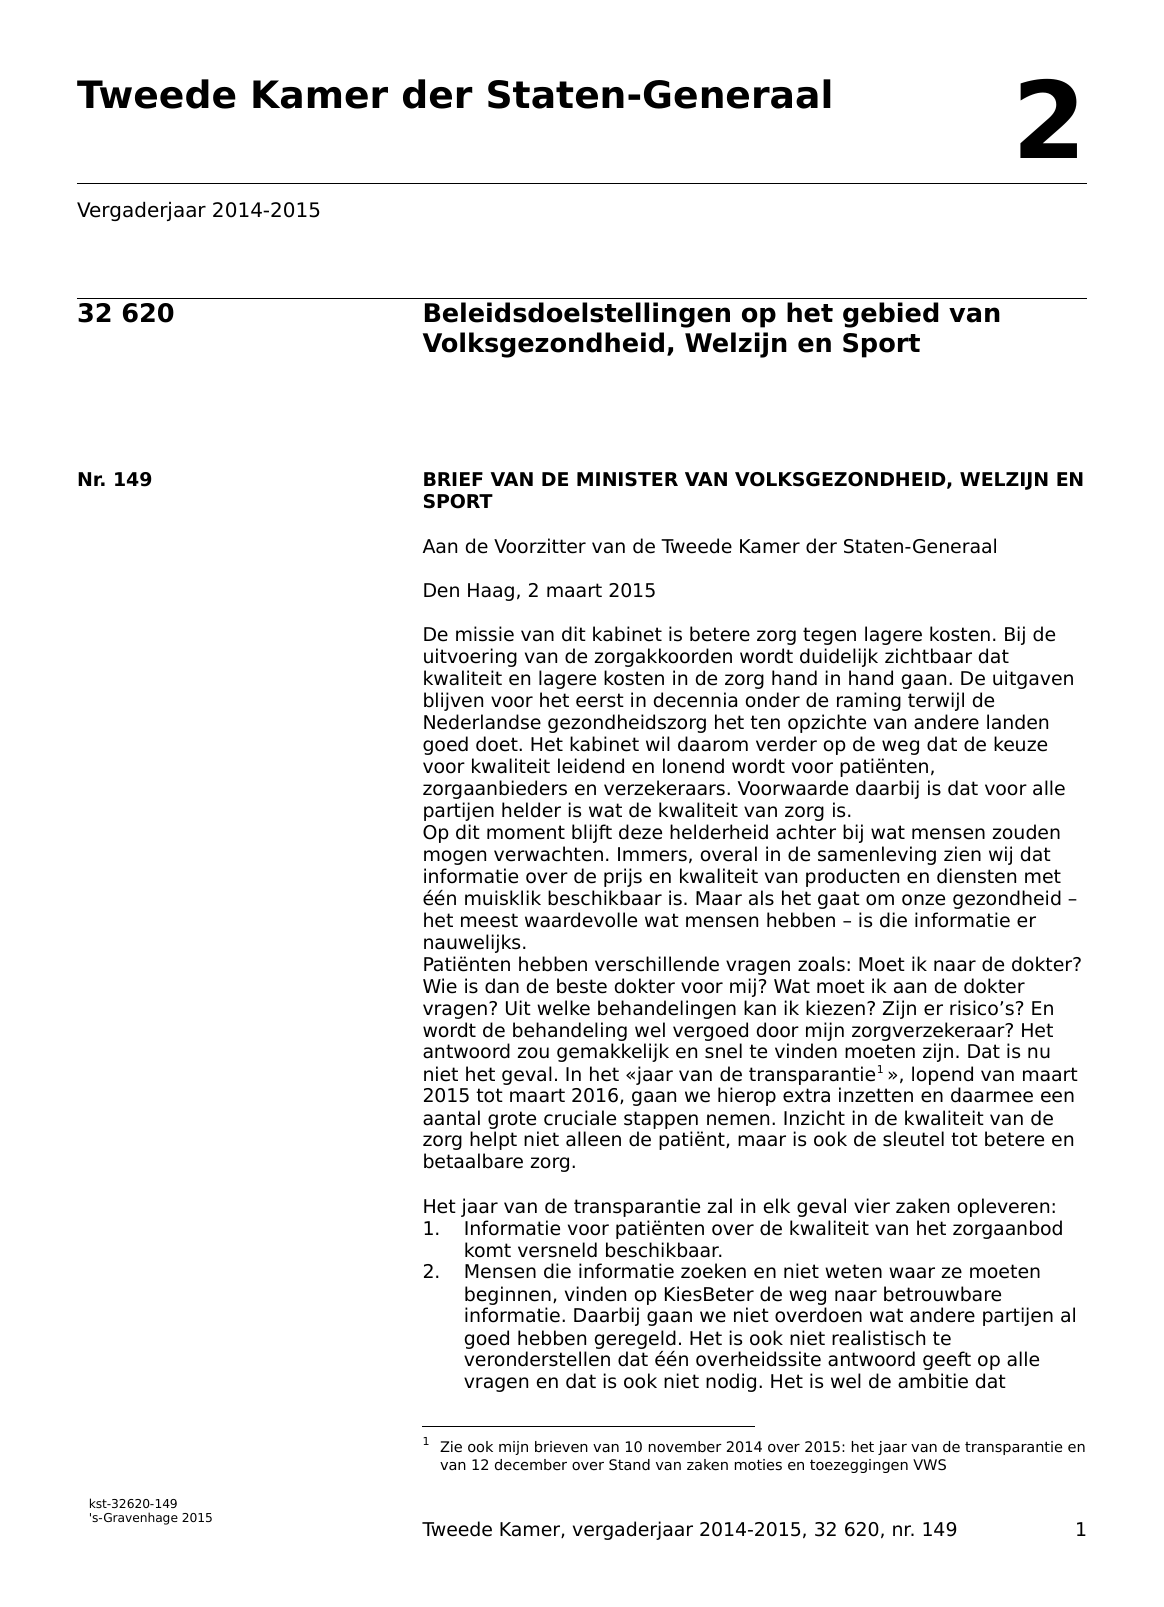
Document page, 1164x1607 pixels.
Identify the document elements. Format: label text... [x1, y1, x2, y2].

table_header 2 [886, 59, 1087, 183]
text Zie ook mijn brieven van 10 november 2014 over 2015: het jaar van de transparantie en van 12 december over Stand van zaken moties en toezeggingen VWS [422, 1435, 1087, 1474]
text Het jaar van de transparantie zal in elk geval vier zaken opleveren: [422, 1196, 1087, 1217]
text 's-Gravenhage 2015 [88, 1511, 323, 1525]
text De missie van dit kabinet is betere zorg tegen lagere kosten. Bij de uitvoering van de zorgakkoorden wordt duidelijk zichtbaar dat kwaliteit en lagere kosten in de zorg hand in hand gaan. De uitgaven blijven voor het eerst in decennia onder de raming terwijl de Nederlandse gezondheidszorg het ten opzichte van andere landen goed doet. Het kabinet wil daarom verder op de weg dat de keuze voor kwaliteit leidend en lonend wordt voor patiënten, zorgaanbieders en verzekeraars. Voorwaarde daarbij is dat voor alle partijen helder is wat de kwaliteit van zorg is. [422, 624, 1087, 822]
subtitle Nr. 149 BRIEF VAN DE MINISTER VAN VOLKSGEZONDHEID, WELZIJN EN SPORT [77, 469, 1087, 513]
text Patiënten hebben verschillende vragen zoals: Moet ik naar de dokter? Wie is dan de beste dokter voor mij? Wat moet ik aan de dokter vragen? Uit welke behandelingen kan ik kiezen? Zijn er risico’s? En wordt de behandeling wel vergoed door mijn zorgverzekeraar? Het antwoord zou gemakkelijk en snel te vinden moeten zijn. Dat is nu niet het geval. In het «jaar van de transparantie», lopend van maart 2015 tot maart 2016, gaan we hierop extra inzetten en daarmee een aantal grote cruciale stappen nemen. Inzicht in de kwaliteit van de zorg helpt niet alleen de patiënt, maar is ook de sleutel tot betere en betaalbare zorg. [422, 953, 1087, 1173]
text Den Haag, 2 maart 2015 [422, 580, 1087, 602]
text 1. Informatie voor patiënten over de kwaliteit van het zorgaanbod komt versneld beschikbaar. [422, 1217, 1087, 1261]
subtitle 32 620 Beleidsdoelstellingen op het gebied van Volksgezondheid, Welzijn en Sport [77, 299, 1087, 358]
text 2. Mensen die informatie zoeken en niet weten waar ze moeten beginnen, vinden op KiesBeter de weg naar betrouwbare informatie. Daarbij gaan we niet overdoen wat andere partijen al goed hebben geregeld. Het is ook niet realistisch te veronderstellen dat één overheidssite antwoord geeft op alle vragen en dat is ook niet nodig. Het is wel de ambitie dat [422, 1261, 1087, 1393]
text Aan de Voorzitter van de Tweede Kamer der Staten-Generaal [422, 536, 1087, 557]
table_header Tweede Kamer der Staten-Generaal [77, 59, 886, 183]
table_cell Vergaderjaar 2014-2015 [77, 184, 1087, 298]
text kst-32620-149 [88, 1497, 323, 1511]
text Op dit moment blijft deze helderheid achter bij wat mensen zouden mogen verwachten. Immers, overal in de samenleving zien wij dat informatie over de prijs en kwaliteit van producten en diensten met één muisklik beschikbaar is. Maar als het gaat om onze gezondheid – het meest waardevolle wat mensen hebben – is die informatie er nauwelijks. [422, 822, 1087, 953]
